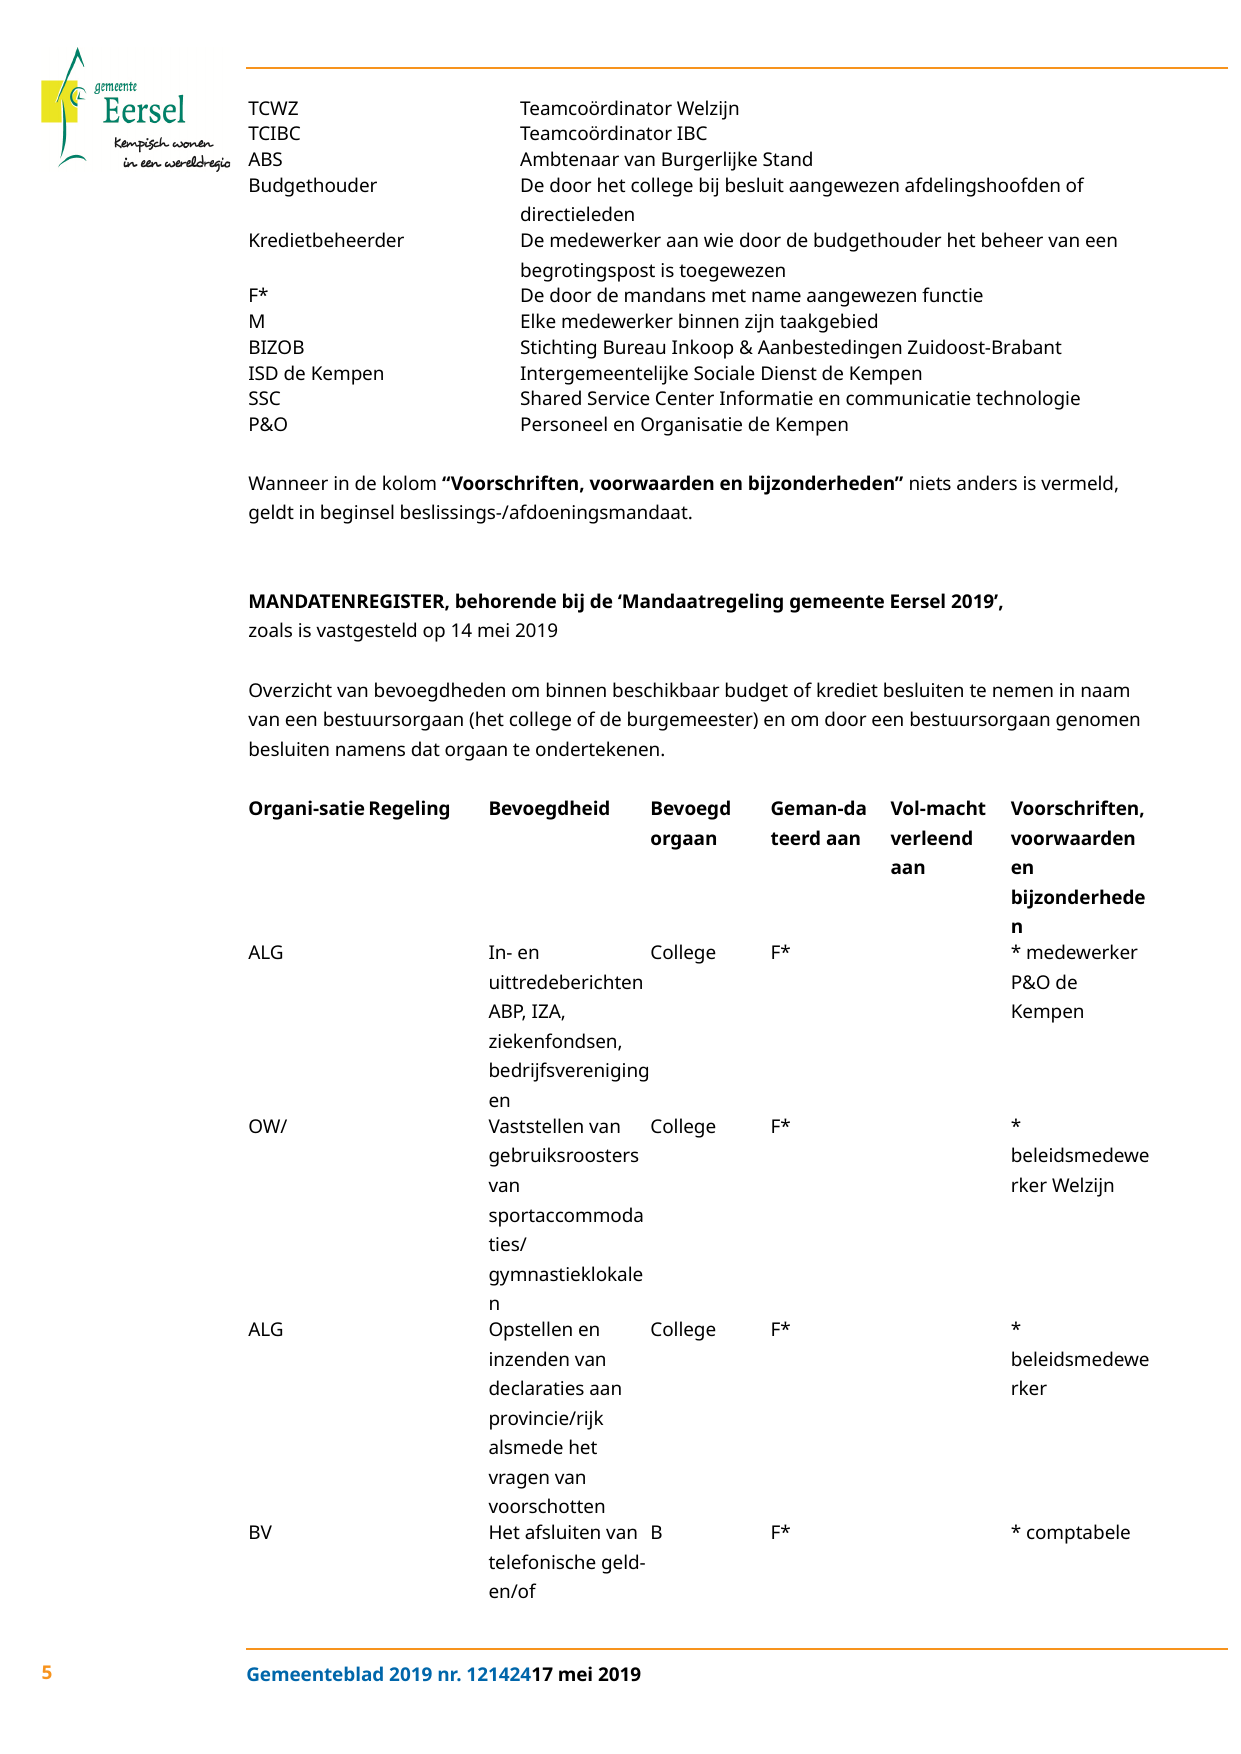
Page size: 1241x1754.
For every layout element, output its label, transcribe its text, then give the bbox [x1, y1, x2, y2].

table_cell ALG [248, 939, 368, 1113]
table_cell [890, 1316, 1011, 1519]
table_cell Vaststellen van gebruiksroosters van sportaccommodaties/ gymnastieklokalen [488, 1113, 650, 1316]
table_cell * comptabele [1011, 1520, 1152, 1604]
table_cell F* [770, 939, 890, 1113]
table_cell [368, 1113, 488, 1316]
table_cell De door de mandans met name aangewezen functie [520, 283, 1152, 308]
table_cell BV [248, 1520, 368, 1604]
table_cell [890, 1520, 1011, 1604]
table_cell ALG [248, 1316, 368, 1519]
table_cell ABS [248, 146, 520, 172]
table_header Organi-satie [248, 795, 368, 939]
table_header Bevoegd orgaan [650, 795, 770, 939]
table_cell TCWZ [248, 95, 520, 121]
table_cell * medewerker P&O de Kempen [1011, 939, 1152, 1113]
table_cell Opstellen en inzenden van declaraties aan provincie/rijk alsmede het vragen van voorschotten [488, 1316, 650, 1519]
text MANDATENREGISTER, behorende bij de ‘Mandaatregeling gemeente Eersel 2019’, [248, 588, 1152, 614]
table_cell OW/ [248, 1113, 368, 1316]
table_cell B [650, 1520, 770, 1604]
table_cell Personeel en Organisatie de Kempen [520, 411, 1152, 437]
table_cell College [650, 939, 770, 1113]
table_cell Teamcoördinator Welzijn [520, 95, 1152, 121]
table_header Voorschriften, voorwaarden en bijzonderheden [1011, 795, 1152, 939]
table_cell De door het college bij besluit aangewezen afdelingshoofden of directieleden [520, 172, 1152, 227]
text zoals is vastgesteld op 14 mei 2019 [248, 618, 1152, 643]
picture [41, 47, 231, 172]
table_cell [368, 1520, 488, 1604]
table_cell F* [770, 1113, 890, 1316]
table_cell F* [770, 1520, 890, 1604]
text Overzicht van bevoegdheden om binnen beschikbaar budget of krediet besluiten te nemen in naam van een bestuursorgaan (het college of de burgemeester) en om door een bestuursorgaan genomen besluiten namens dat orgaan te ondertekenen. [248, 677, 1152, 762]
table_cell De medewerker aan wie door de budgethouder het beheer van een begrotingspost is toegewezen [520, 227, 1152, 283]
table_cell * beleidsmedewerker Welzijn [1011, 1113, 1152, 1316]
table_cell Kredietbeheerder [248, 227, 520, 283]
table_cell SSC [248, 386, 520, 411]
table_cell [890, 1113, 1011, 1316]
table_cell In- en uittredeberichten ABP, IZA, ziekenfondsen, bedrijfsverenigingen [488, 939, 650, 1113]
table_cell College [650, 1316, 770, 1519]
table_header Geman-da teerd aan [770, 795, 890, 939]
table_cell Teamcoördinator IBC [520, 121, 1152, 146]
table_cell P&O [248, 411, 520, 437]
table_cell Stichting Bureau Inkoop & Aanbestedingen Zuidoost-Brabant [520, 334, 1152, 360]
table_cell M [248, 308, 520, 334]
table_cell [368, 1316, 488, 1519]
table_cell TCIBC [248, 121, 520, 146]
table_cell ISD de Kempen [248, 360, 520, 386]
table_cell F* [770, 1316, 890, 1519]
table_cell Budgethouder [248, 172, 520, 227]
table_cell College [650, 1113, 770, 1316]
table_cell Ambtenaar van Burgerlijke Stand [520, 146, 1152, 172]
table_header Vol-macht verleend aan [890, 795, 1011, 939]
table_cell Het afsluiten van telefonische geld- en/of [488, 1520, 650, 1604]
table_cell * beleidsmedewerker [1011, 1316, 1152, 1519]
table_cell [890, 939, 1011, 1113]
table_header Regeling [368, 795, 488, 939]
table_cell [368, 939, 488, 1113]
table_cell F* [248, 283, 520, 308]
text Wanneer in de kolom “Voorschriften, voorwaarden en bijzonderheden” niets anders is vermeld, geldt in beginsel beslissings-/afdoeningsmandaat. [248, 470, 1152, 525]
table_cell Intergemeentelijke Sociale Dienst de Kempen [520, 360, 1152, 386]
table_header Bevoegdheid [488, 795, 650, 939]
table_cell Shared Service Center Informatie en communicatie technologie [520, 386, 1152, 411]
table_cell BIZOB [248, 334, 520, 360]
table_cell Elke medewerker binnen zijn taakgebied [520, 308, 1152, 334]
